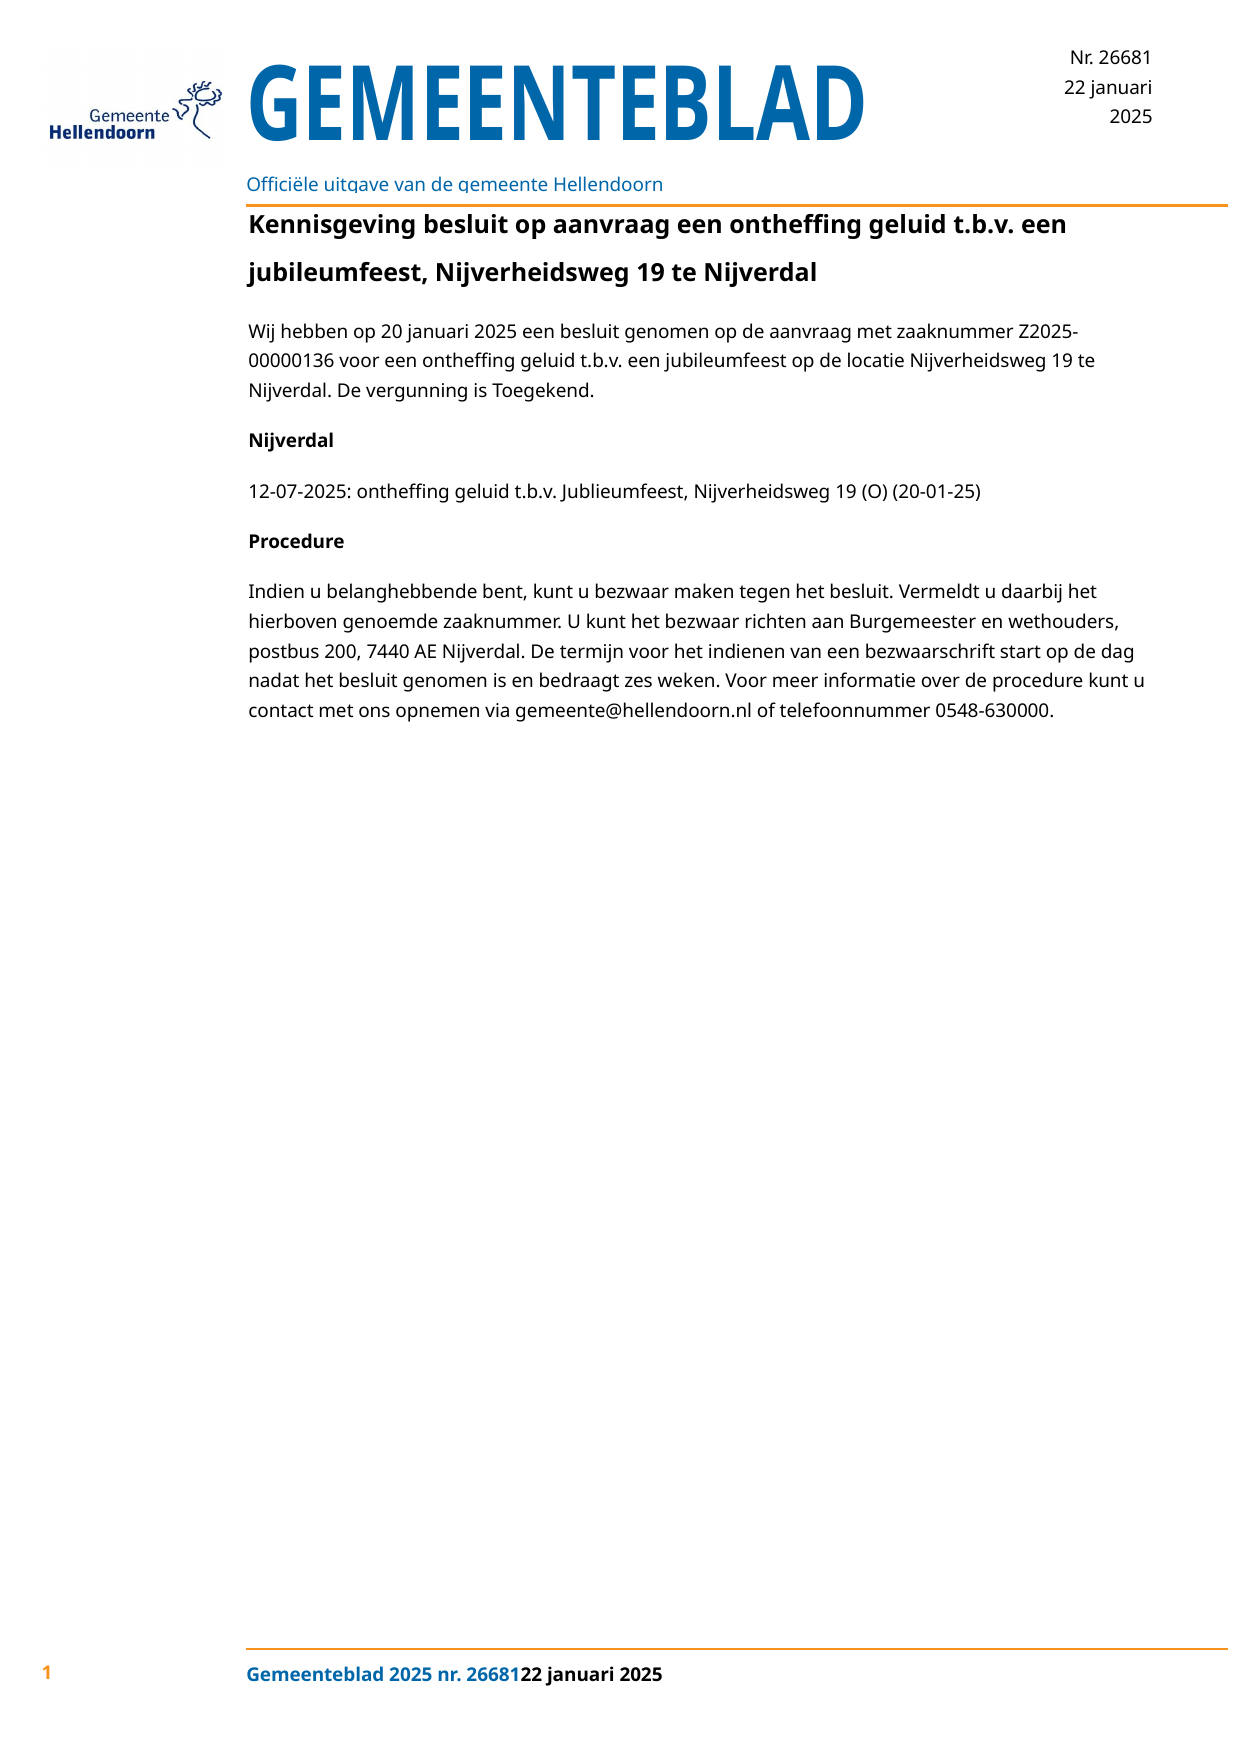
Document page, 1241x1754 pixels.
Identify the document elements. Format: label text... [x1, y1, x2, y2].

text 12-07-2025: ontheffing geluid t.b.v. Jublieumfeest, Nijverheidsweg 19 (O) (20-01-25) [248, 478, 1152, 504]
text Nijverdal [248, 427, 1152, 453]
text Procedure [248, 528, 1152, 554]
text Kennisgeving besluit op aanvraag een ontheffing geluid t.b.v. een jubileumfeest, Nijverheidsweg 19 te Nijverdal [248, 207, 1152, 288]
text Indien u belanghebbende bent, kunt u bezwaar maken tegen het besluit. Vermeldt u daarbij het hierboven genoemde zaaknummer. U kunt het bezwaar richten aan Burgemeester en wethouders, postbus 200, 7440 AE Nijverdal. De termijn voor het indienen van een bezwaarschrift start op de dag nadat het besluit genomen is en bedraagt zes weken. Voor meer informatie over de procedure kunt u contact met ons opnemen via gemeente@hellendoorn.nl of telefoonnummer 0548-630000. [248, 579, 1152, 723]
picture [41, 47, 231, 172]
text Wij hebben op 20 januari 2025 een besluit genomen op de aanvraag met zaaknummer Z2025-00000136 voor een ontheffing geluid t.b.v. een jubileumfeest op de locatie Nijverheidsweg 19 te Nijverdal. De vergunning is Toegekend. [248, 318, 1152, 403]
